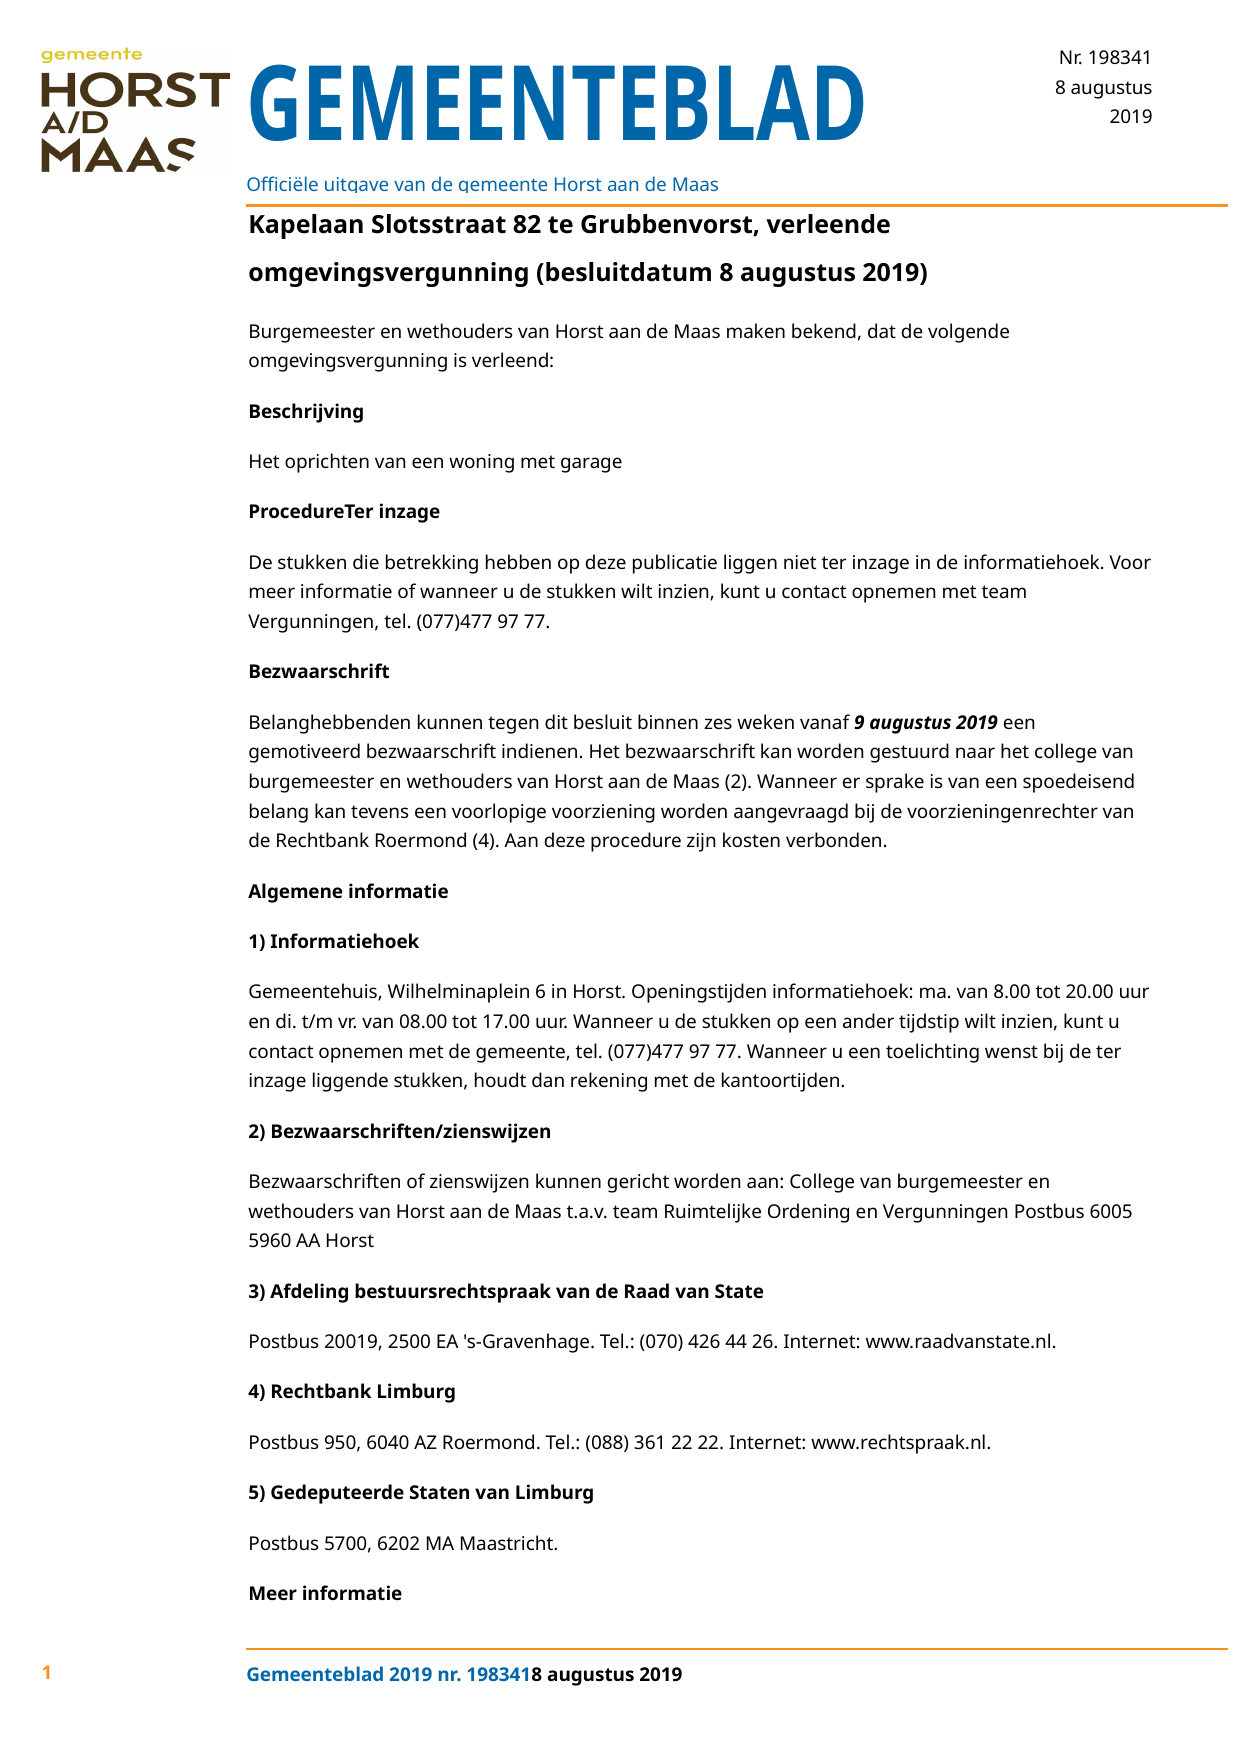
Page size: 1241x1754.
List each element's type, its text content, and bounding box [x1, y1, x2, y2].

text De stukken die betrekking hebben op deze publicatie liggen niet ter inzage in de informatiehoek. Voor meer informatie of wanneer u de stukken wilt inzien, kunt u contact opnemen met team Vergunningen, tel. (077)477 97 77. [248, 549, 1152, 634]
text Meer informatie [248, 1580, 1152, 1606]
text Gemeentehuis, Wilhelminaplein 6 in Horst. Openingstijden informatiehoek: ma. van 8.00 tot 20.00 uur en di. t/m vr. van 08.00 tot 17.00 uur. Wanneer u de stukken op een ander tijdstip wilt inzien, kunt u contact opnemen met de gemeente, tel. (077)477 97 77. Wanneer u een toelichting wenst bij de ter inzage liggende stukken, houdt dan rekening met de kantoortijden. [248, 979, 1152, 1093]
text Postbus 950, 6040 AZ Roermond. Tel.: (088) 361 22 22. Internet: www.rechtspraak.nl. [248, 1429, 1152, 1455]
text Algemene informatie [248, 878, 1152, 904]
text Postbus 5700, 6202 MA Maastricht. [248, 1530, 1152, 1556]
text Bezwaarschrift [248, 659, 1152, 684]
text Bezwaarschriften of zienswijzen kunnen gericht worden aan: College van burgemeester en wethouders van Horst aan de Maas t.a.v. team Ruimtelijke Ordening en Vergunningen Postbus 6005 5960 AA Horst [248, 1168, 1152, 1253]
text 1) Informatiehoek [248, 928, 1152, 954]
text Belanghebbenden kunnen tegen dit besluit binnen zes weken vanaf 9 augustus 2019 een gemotiveerd bezwaarschrift indienen. Het bezwaarschrift kan worden gestuurd naar het college van burgemeester en wethouders van Horst aan de Maas (2). Wanneer er sprake is van een spoedeisend belang kan tevens een voorlopige voorziening worden aangevraagd bij de voorzieningenrechter van de Rechtbank Roermond (4). Aan deze procedure zijn kosten verbonden. [248, 709, 1152, 853]
text ProcedureTer inzage [248, 499, 1152, 524]
text 3) Afdeling bestuursrechtspraak van de Raad van State [248, 1278, 1152, 1304]
text Beschrijving [248, 398, 1152, 424]
text 4) Rechtbank Limburg [248, 1379, 1152, 1404]
text 2) Bezwaarschriften/zienswijzen [248, 1118, 1152, 1144]
text Postbus 20019, 2500 EA 's-Gravenhage. Tel.: (070) 426 44 26. Internet: www.raadvanstate.nl. [248, 1328, 1152, 1354]
text Kapelaan Slotsstraat 82 te Grubbenvorst, verleende omgevingsvergunning (besluitdatum 8 augustus 2019) [248, 207, 1152, 288]
text 5) Gedeputeerde Staten van Limburg [248, 1479, 1152, 1505]
text Het oprichten van een woning met garage [248, 448, 1152, 474]
picture [41, 47, 231, 172]
text Burgemeester en wethouders van Horst aan de Maas maken bekend, dat de volgende omgevingsvergunning is verleend: [248, 318, 1152, 373]
